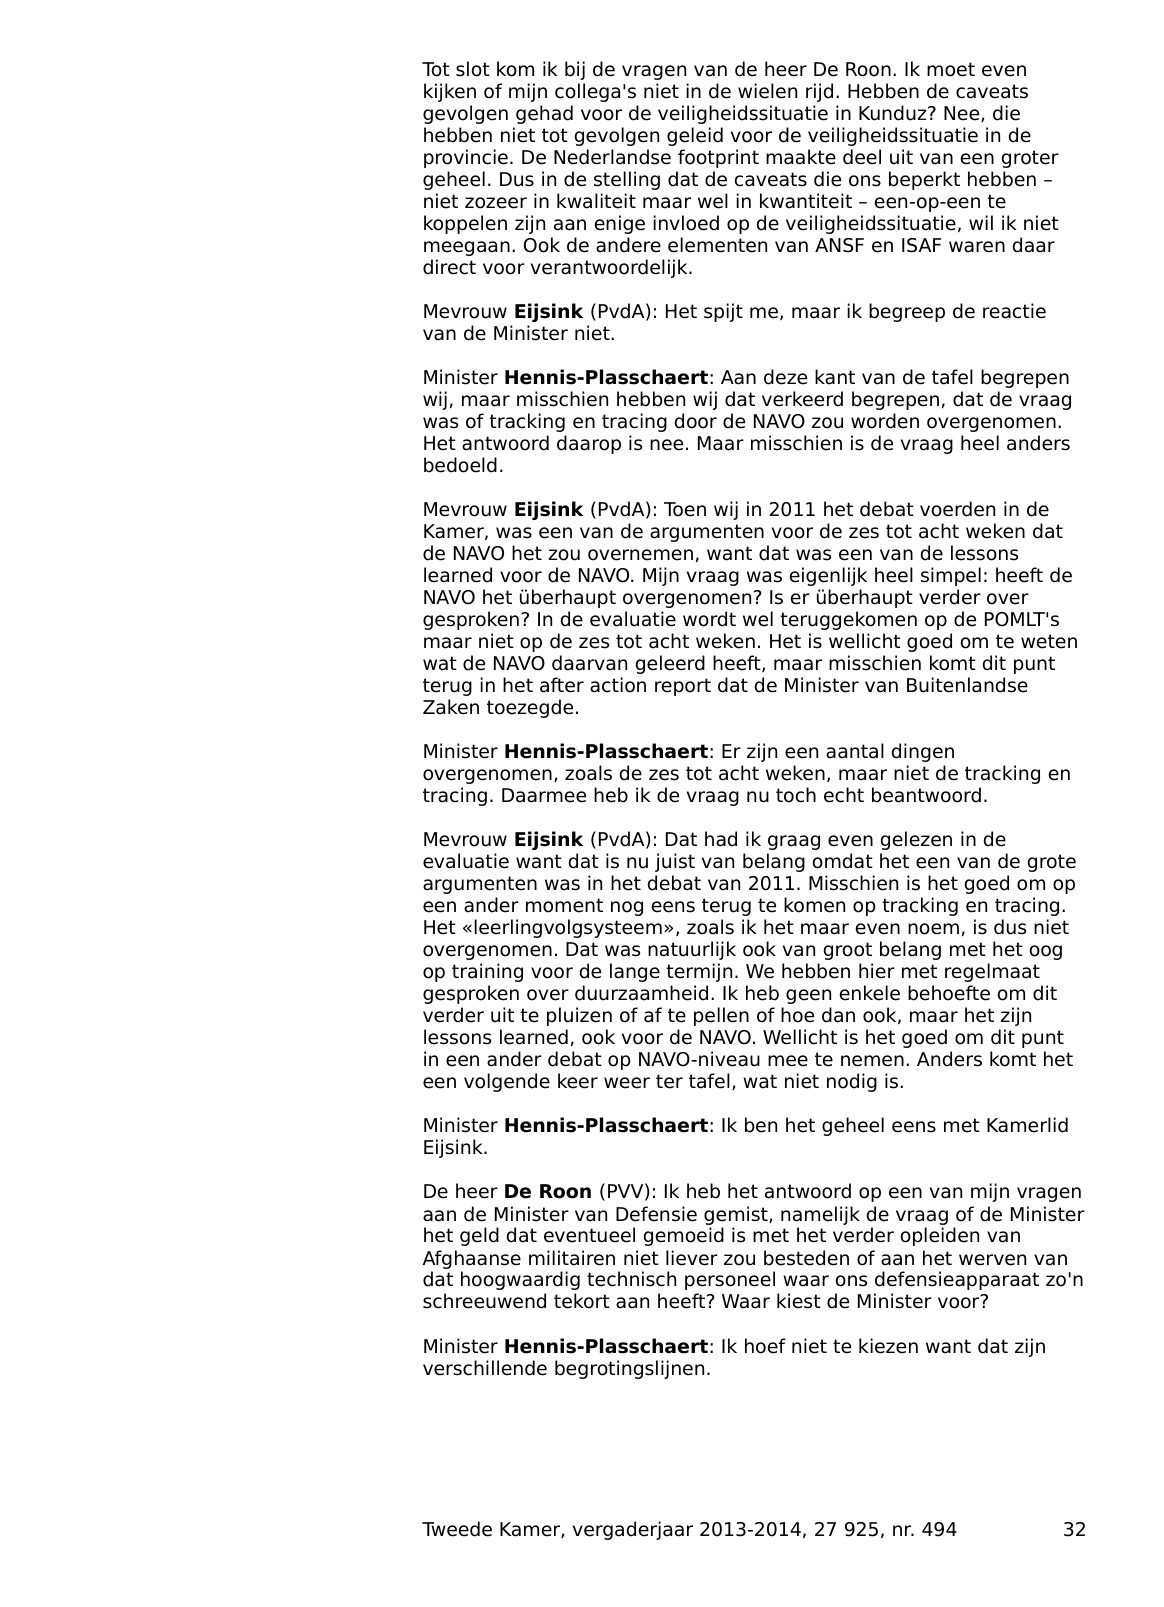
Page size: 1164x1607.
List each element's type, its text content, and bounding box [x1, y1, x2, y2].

text Minister Hennis-Plasschaert: Er zijn een aantal dingen overgenomen, zoals de zes tot acht weken, maar niet de tracking en tracing. Daarmee heb ik de vraag nu toch echt beantwoord. [422, 741, 1087, 807]
text Tot slot kom ik bij de vragen van de heer De Roon. Ik moet even kijken of mijn collega's niet in de wielen rijd. Hebben de caveats gevolgen gehad voor de veiligheidssituatie in Kunduz? Nee, die hebben niet tot gevolgen geleid voor de veiligheidssituatie in de provincie. De Nederlandse footprint maakte deel uit van een groter geheel. Dus in de stelling dat de caveats die ons beperkt hebben – niet zozeer in kwaliteit maar wel in kwantiteit – een-op-een te koppelen zijn aan enige invloed op de veiligheidssituatie, wil ik niet meegaan. Ook de andere elementen van ANSF en ISAF waren daar direct voor verantwoordelijk. [422, 59, 1087, 279]
text De heer De Roon (PVV): Ik heb het antwoord op een van mijn vragen aan de Minister van Defensie gemist, namelijk de vraag of de Minister het geld dat eventueel gemoeid is met het verder opleiden van Afghaanse militairen niet liever zou besteden of aan het werven van dat hoogwaardig technisch personeel waar ons defensieapparaat zo'n schreeuwend tekort aan heeft? Waar kiest de Minister voor? [422, 1181, 1087, 1313]
text Mevrouw Eijsink (PvdA): Het spijt me, maar ik begreep de reactie van de Minister niet. [422, 301, 1087, 345]
text Mevrouw Eijsink (PvdA): Dat had ik graag even gelezen in de evaluatie want dat is nu juist van belang omdat het een van de grote argumenten was in het debat van 2011. Misschien is het goed om op een ander moment nog eens terug te komen op tracking en tracing. Het «leerlingvolgsysteem», zoals ik het maar even noem, is dus niet overgenomen. Dat was natuurlijk ook van groot belang met het oog op training voor de lange termijn. We hebben hier met regelmaat gesproken over duurzaamheid. Ik heb geen enkele behoefte om dit verder uit te pluizen of af te pellen of hoe dan ook, maar het zijn lessons learned, ook voor de NAVO. Wellicht is het goed om dit punt in een ander debat op NAVO-niveau mee te nemen. Anders komt het een volgende keer weer ter tafel, wat niet nodig is. [422, 829, 1087, 1093]
text Minister Hennis-Plasschaert: Aan deze kant van de tafel begrepen wij, maar misschien hebben wij dat verkeerd begrepen, dat de vraag was of tracking en tracing door de NAVO zou worden overgenomen. Het antwoord daarop is nee. Maar misschien is de vraag heel anders bedoeld. [422, 367, 1087, 477]
text Mevrouw Eijsink (PvdA): Toen wij in 2011 het debat voerden in de Kamer, was een van de argumenten voor de zes tot acht weken dat de NAVO het zou overnemen, want dat was een van de lessons learned voor de NAVO. Mijn vraag was eigenlijk heel simpel: heeft de NAVO het überhaupt overgenomen? Is er überhaupt verder over gesproken? In de evaluatie wordt wel teruggekomen op de POMLT's maar niet op de zes tot acht weken. Het is wellicht goed om te weten wat de NAVO daarvan geleerd heeft, maar misschien komt dit punt terug in het after action report dat de Minister van Buitenlandse Zaken toezegde. [422, 499, 1087, 719]
text Minister Hennis-Plasschaert: Ik ben het geheel eens met Kamerlid Eijsink. [422, 1115, 1087, 1159]
text Minister Hennis-Plasschaert: Ik hoef niet te kiezen want dat zijn verschillende begrotingslijnen. [422, 1336, 1087, 1379]
